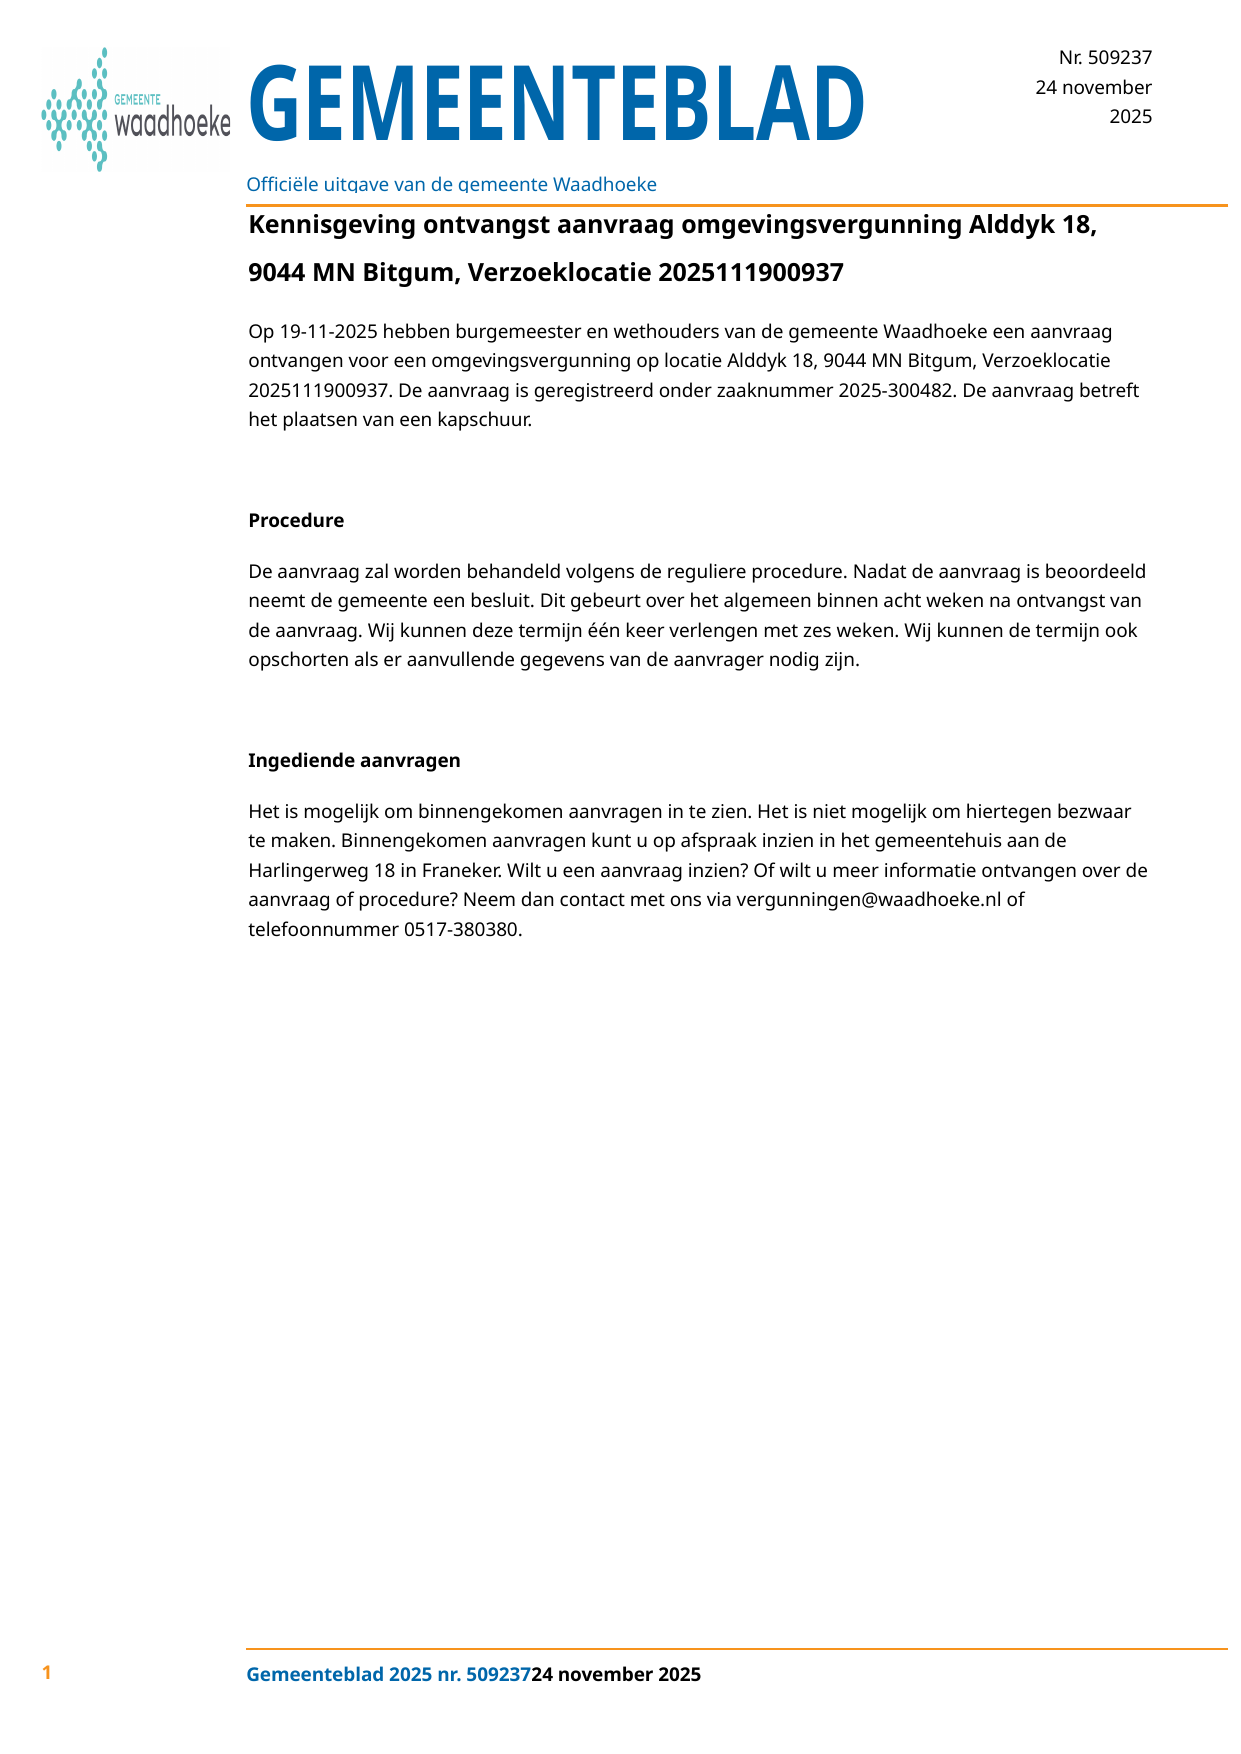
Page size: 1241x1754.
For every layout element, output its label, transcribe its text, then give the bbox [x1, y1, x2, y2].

text Op 19-11-2025 hebben burgemeester en wethouders van de gemeente Waadhoeke een aanvraag ontvangen voor een omgevingsvergunning op locatie Alddyk 18, 9044 MN Bitgum, Verzoeklocatie 2025111900937. De aanvraag is geregistreerd onder zaaknummer 2025-300482. De aanvraag betreft het plaatsen van een kapschuur. [248, 318, 1152, 432]
text De aanvraag zal worden behandeld volgens de reguliere procedure. Nadat de aanvraag is beoordeeld neemt de gemeente een besluit. Dit gebeurt over het algemeen binnen acht weken na ontvangst van de aanvraag. Wij kunnen deze termijn één keer verlengen met zes weken. Wij kunnen de termijn ook opschorten als er aanvullende gegevens van de aanvrager nodig zijn. [248, 558, 1152, 672]
text Het is mogelijk om binnengekomen aanvragen in te zien. Het is niet mogelijk om hiertegen bezwaar te maken. Binnengekomen aanvragen kunt u op afspraak inzien in het gemeentehuis aan de Harlingerweg 18 in Franeker. Wilt u een aanvraag inzien? Of wilt u meer informatie ontvangen over de aanvraag of procedure? Neem dan contact met ons via vergunningen@waadhoeke.nl of telefoonnummer 0517-380380. [248, 798, 1152, 942]
picture [41, 47, 231, 172]
text Procedure [248, 507, 1152, 533]
text Ingediende aanvragen [248, 747, 1152, 773]
text Kennisgeving ontvangst aanvraag omgevingsvergunning Alddyk 18, 9044 MN Bitgum, Verzoeklocatie 2025111900937 [248, 207, 1152, 288]
